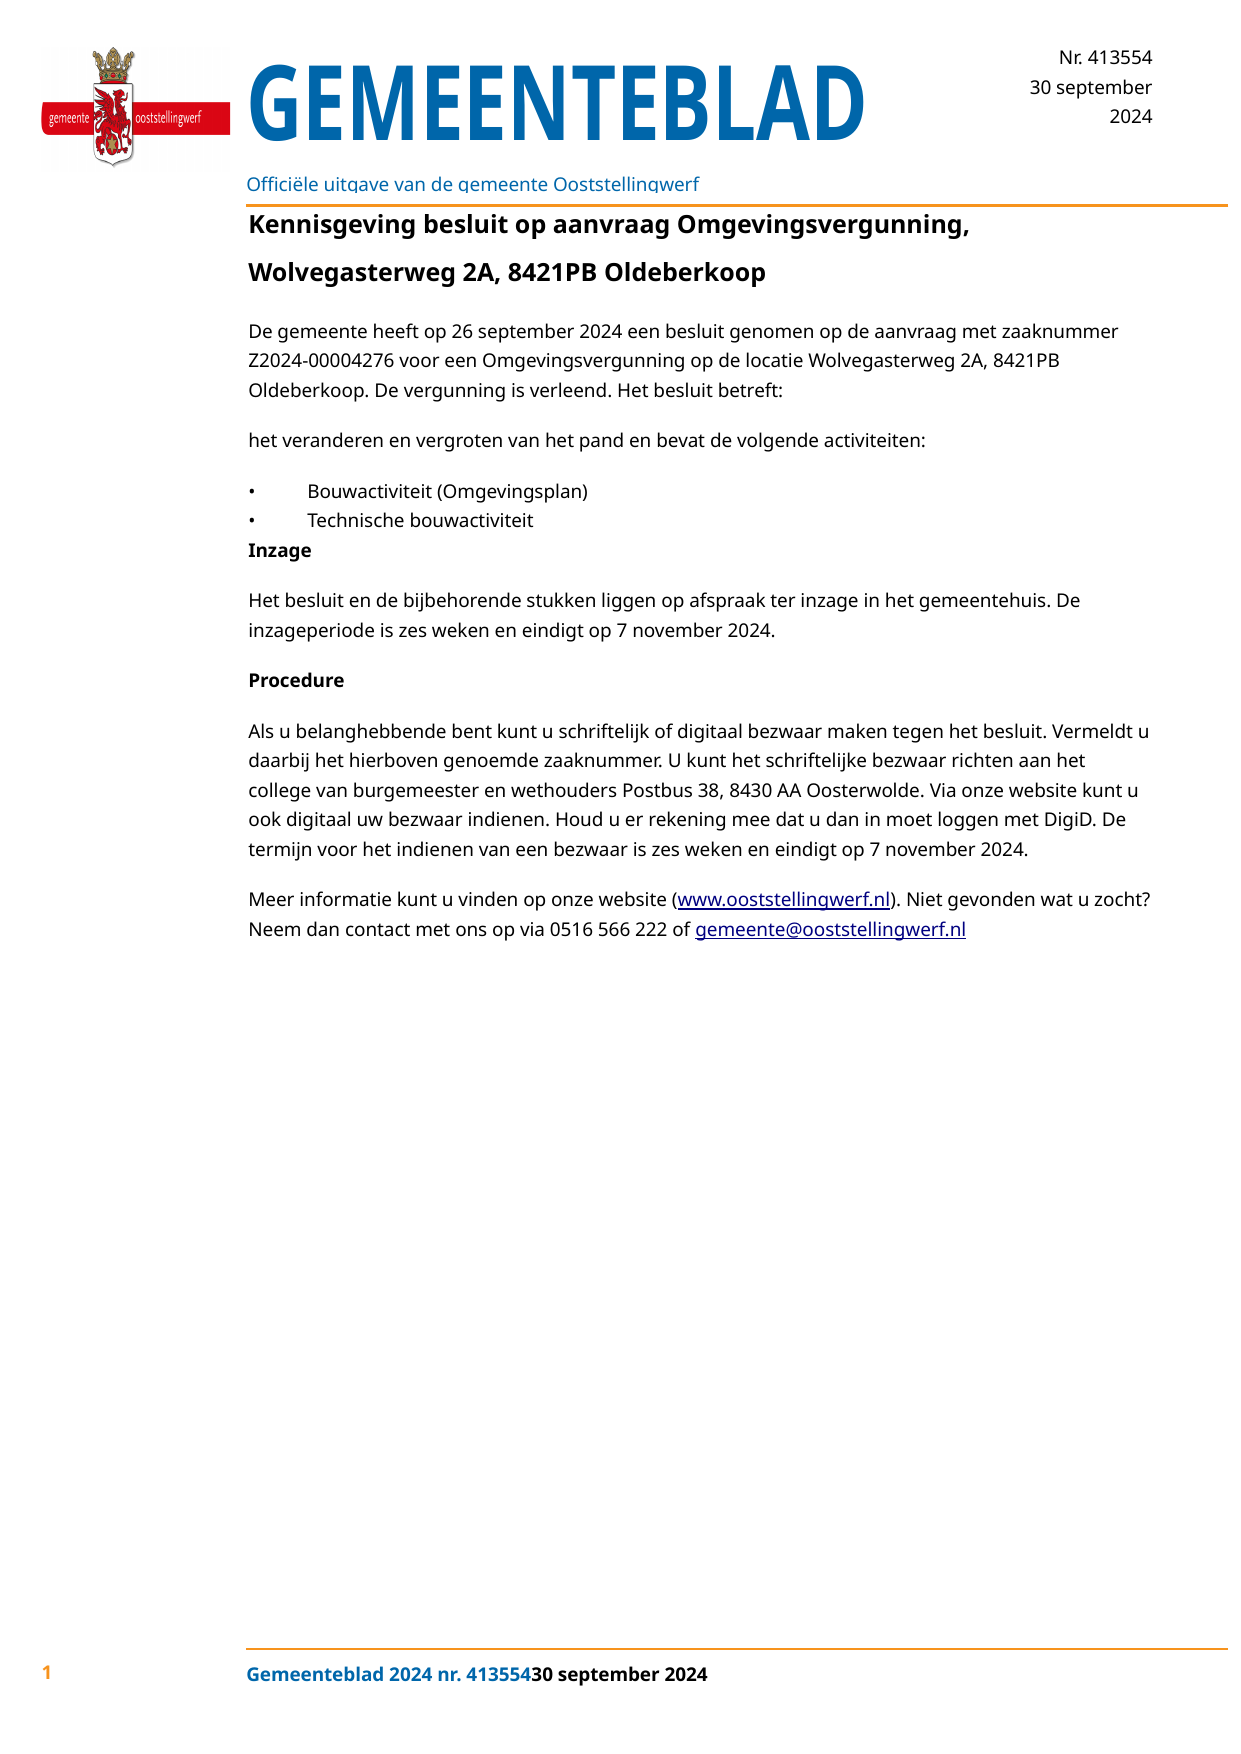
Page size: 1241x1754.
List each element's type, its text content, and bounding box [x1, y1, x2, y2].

text het veranderen en vergroten van het pand en bevat de volgende activiteiten: [248, 427, 1152, 453]
text De gemeente heeft op 26 september 2024 een besluit genomen op de aanvraag met zaaknummer Z2024-00004276 voor een Omgevingsvergunning op de locatie Wolvegasterweg 2A, 8421PB Oldeberkoop. De vergunning is verleend. Het besluit betreft: [248, 318, 1152, 403]
text Meer informatie kunt u vinden op onze website (www.ooststellingwerf.nl). Niet gevonden wat u zocht? Neem dan contact met ons op via 0516 566 222 of gemeente@ooststellingwerf.nl [248, 887, 1152, 942]
picture [41, 47, 231, 172]
text Procedure [248, 667, 1152, 693]
text Kennisgeving besluit op aanvraag Omgevingsvergunning, Wolvegasterweg 2A, 8421PB Oldeberkoop [248, 207, 1152, 288]
list Bouwactiviteit (Omgevingsplan) [248, 478, 1152, 504]
text Het besluit en de bijbehorende stukken liggen op afspraak ter inzage in het gemeentehuis. De inzageperiode is zes weken en eindigt op 7 november 2024. [248, 587, 1152, 643]
list Technische bouwactiviteit [248, 507, 1152, 533]
text Als u belanghebbende bent kunt u schriftelijk of digitaal bezwaar maken tegen het besluit. Vermeldt u daarbij het hierboven genoemde zaaknummer. U kunt het schriftelijke bezwaar richten aan het college van burgemeester en wethouders Postbus 38, 8430 AA Oosterwolde. Via onze website kunt u ook digitaal uw bezwaar indienen. Houd u er rekening mee dat u dan in moet loggen met DigiD. De termijn voor het indienen van een bezwaar is zes weken en eindigt op 7 november 2024. [248, 718, 1152, 862]
text Inzage [248, 537, 1152, 563]
